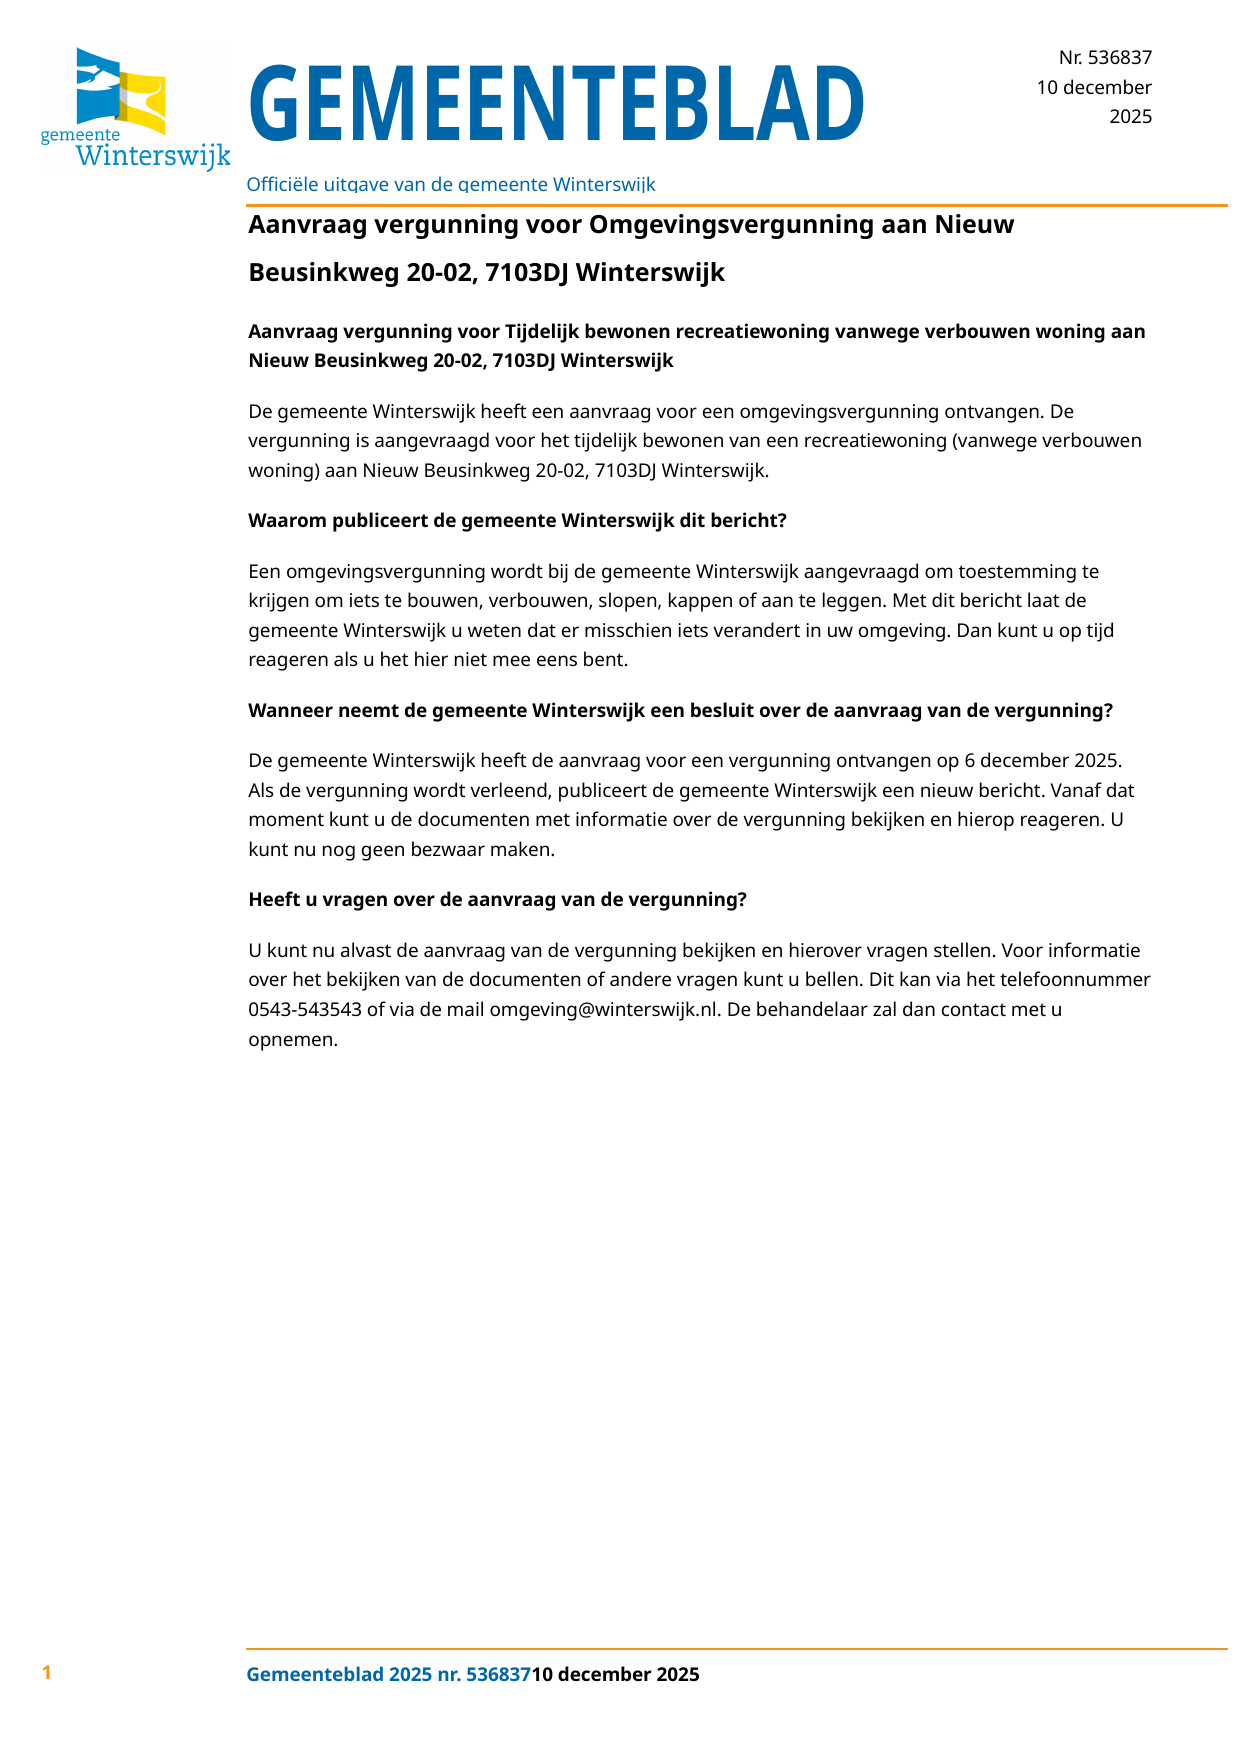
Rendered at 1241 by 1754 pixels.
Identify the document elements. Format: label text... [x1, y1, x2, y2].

text Aanvraag vergunning voor Tijdelijk bewonen recreatiewoning vanwege verbouwen woning aan Nieuw Beusinkweg 20-02, 7103DJ Winterswijk [248, 318, 1152, 373]
text U kunt nu alvast de aanvraag van de vergunning bekijken en hierover vragen stellen. Voor informatie over het bekijken van de documenten of andere vragen kunt u bellen. Dit kan via het telefoonnummer 0543-543543 of via de mail omgeving@winterswijk.nl. De behandelaar zal dan contact met u opnemen. [248, 937, 1152, 1052]
picture [41, 47, 231, 172]
text Aanvraag vergunning voor Omgevingsvergunning aan Nieuw Beusinkweg 20-02, 7103DJ Winterswijk [248, 207, 1152, 288]
text Een omgevingsvergunning wordt bij de gemeente Winterswijk aangevraagd om toestemming te krijgen om iets te bouwen, verbouwen, slopen, kappen of aan te leggen. Met dit bericht laat de gemeente Winterswijk u weten dat er misschien iets verandert in uw omgeving. Dan kunt u op tijd reageren als u het hier niet mee eens bent. [248, 558, 1152, 672]
text Wanneer neemt de gemeente Winterswijk een besluit over de aanvraag van de vergunning? [248, 697, 1152, 723]
text De gemeente Winterswijk heeft een aanvraag voor een omgevingsvergunning ontvangen. De vergunning is aangevraagd voor het tijdelijk bewonen van een recreatiewoning (vanwege verbouwen woning) aan Nieuw Beusinkweg 20-02, 7103DJ Winterswijk. [248, 398, 1152, 483]
text Heeft u vragen over de aanvraag van de vergunning? [248, 887, 1152, 912]
picture [225, 153, 231, 162]
text Waarom publiceert de gemeente Winterswijk dit bericht? [248, 507, 1152, 533]
text De gemeente Winterswijk heeft de aanvraag voor een vergunning ontvangen op 6 december 2025. Als de vergunning wordt verleend, publiceert de gemeente Winterswijk een nieuw bericht. Vanaf dat moment kunt u de documenten met informatie over de vergunning bekijken en hierop reageren. U kunt nu nog geen bezwaar maken. [248, 747, 1152, 862]
